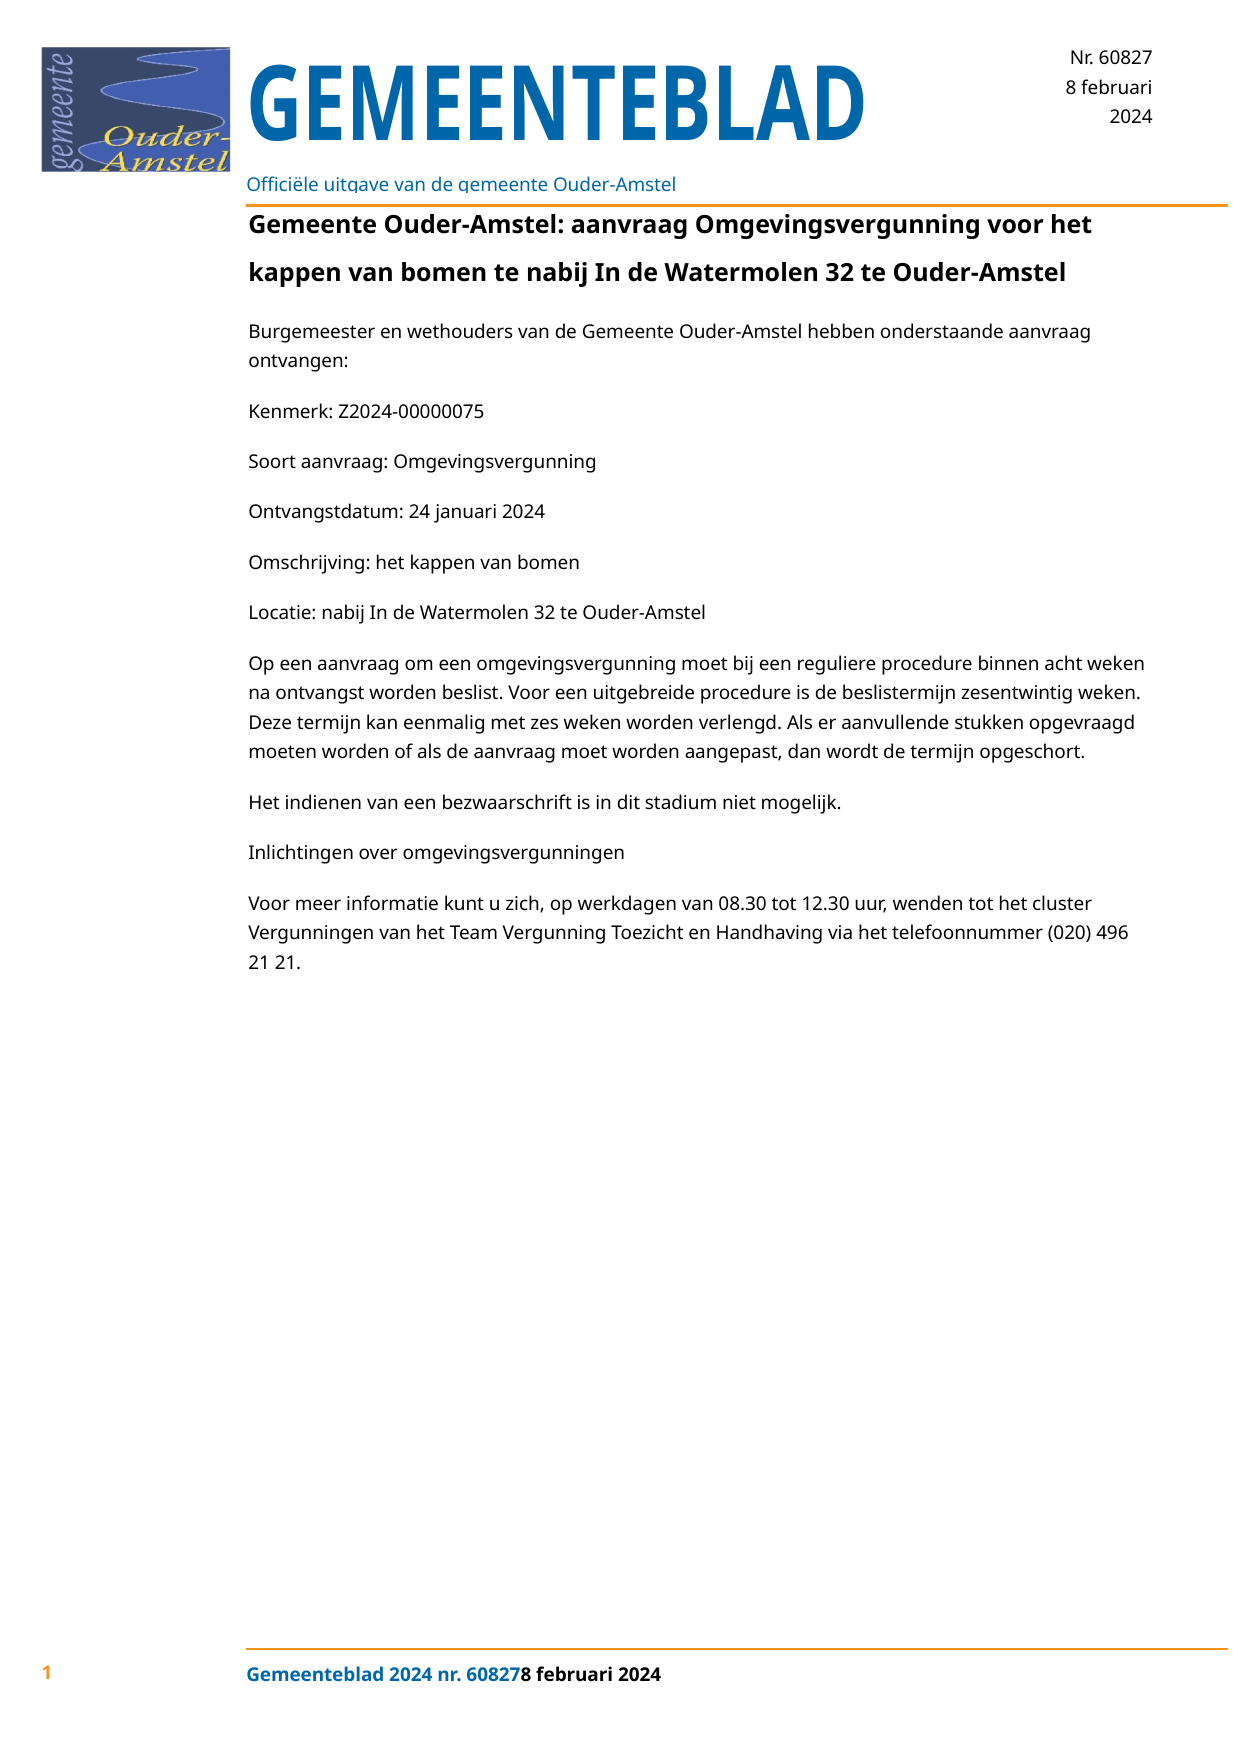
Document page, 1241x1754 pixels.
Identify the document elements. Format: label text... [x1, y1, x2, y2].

text Omschrijving: het kappen van bomen [248, 549, 1152, 575]
text Op een aanvraag om een omgevingsvergunning moet bij een reguliere procedure binnen acht weken na ontvangst worden beslist. Voor een uitgebreide procedure is de beslistermijn zesentwintig weken. Deze termijn kan eenmalig met zes weken worden verlengd. Als er aanvullende stukken opgevraagd moeten worden of als de aanvraag moet worden aangepast, dan wordt de termijn opgeschort. [248, 650, 1152, 764]
picture [41, 47, 231, 172]
text Burgemeester en wethouders van de Gemeente Ouder-Amstel hebben onderstaande aanvraag ontvangen: [248, 318, 1152, 373]
text Voor meer informatie kunt u zich, op werkdagen van 08.30 tot 12.30 uur, wenden tot het cluster Vergunningen van het Team Vergunning Toezicht en Handhaving via het telefoonnummer (020) 496 21 21. [248, 890, 1152, 975]
text Gemeente Ouder-Amstel: aanvraag Omgevingsvergunning voor het kappen van bomen te nabij In de Watermolen 32 te Ouder-Amstel [248, 207, 1152, 288]
text Kenmerk: Z2024-00000075 [248, 398, 1152, 424]
text Locatie: nabij In de Watermolen 32 te Ouder-Amstel [248, 599, 1152, 625]
text Inlichtingen over omgevingsvergunningen [248, 839, 1152, 865]
text Soort aanvraag: Omgevingsvergunning [248, 448, 1152, 474]
text Ontvangstdatum: 24 januari 2024 [248, 499, 1152, 524]
text Het indienen van een bezwaarschrift is in dit stadium niet mogelijk. [248, 789, 1152, 815]
